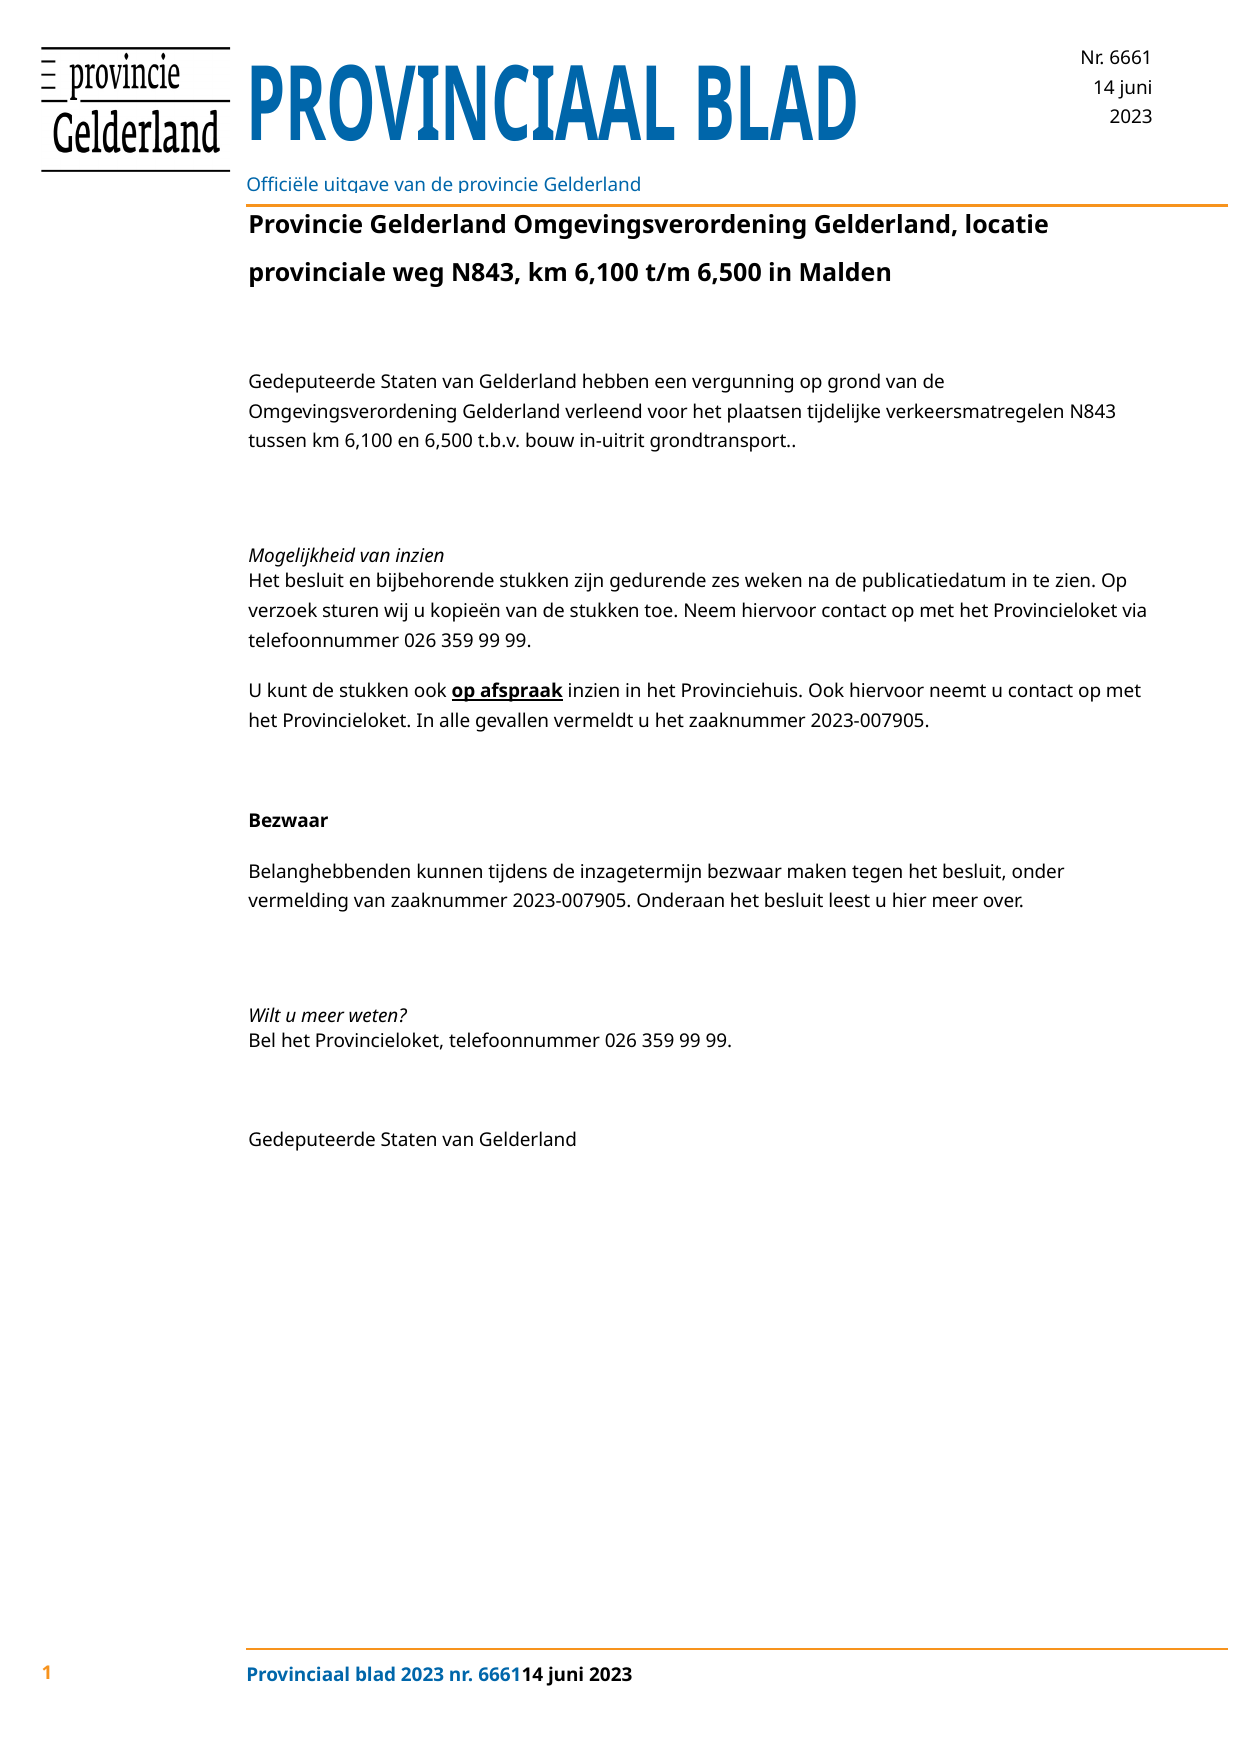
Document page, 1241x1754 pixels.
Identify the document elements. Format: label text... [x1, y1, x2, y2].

text Provincie Gelderland Omgevingsverordening Gelderland, locatie provinciale weg N843, km 6,100 t/m 6,500 in Malden [248, 207, 1152, 288]
text Bel het Provincieloket, telefoonnummer 026 359 99 99. [248, 1028, 1152, 1053]
picture [41, 47, 231, 172]
text Belanghebbenden kunnen tijdens de inzagetermijn bezwaar maken tegen het besluit, onder vermelding van zaaknummer 2023-007905. Onderaan het besluit leest u hier meer over. [248, 858, 1152, 913]
text Gedeputeerde Staten van Gelderland [248, 1126, 1152, 1152]
text Wilt u meer weten? [248, 1002, 1152, 1028]
text U kunt de stukken ook op afspraak inzien in het Provinciehuis. Ook hiervoor neemt u contact op met het Provincieloket. In alle gevallen vermeldt u het zaaknummer 2023-007905. [248, 677, 1152, 732]
text Gedeputeerde Staten van Gelderland hebben een vergunning op grond van de Omgevingsverordening Gelderland verleend voor het plaatsen tijdelijke verkeersmatregelen N843 tussen km 6,100 en 6,500 t.b.v. bouw in-uitrit grondtransport.. [248, 368, 1152, 453]
text Mogelijkheid van inzien [248, 542, 1152, 568]
text Bezwaar [248, 808, 1152, 833]
text Het besluit en bijbehorende stukken zijn gedurende zes weken na de publicatiedatum in te zien. Op verzoek sturen wij u kopieën van de stukken toe. Neem hiervoor contact op met het Provincieloket via telefoonnummer 026 359 99 99. [248, 568, 1152, 652]
